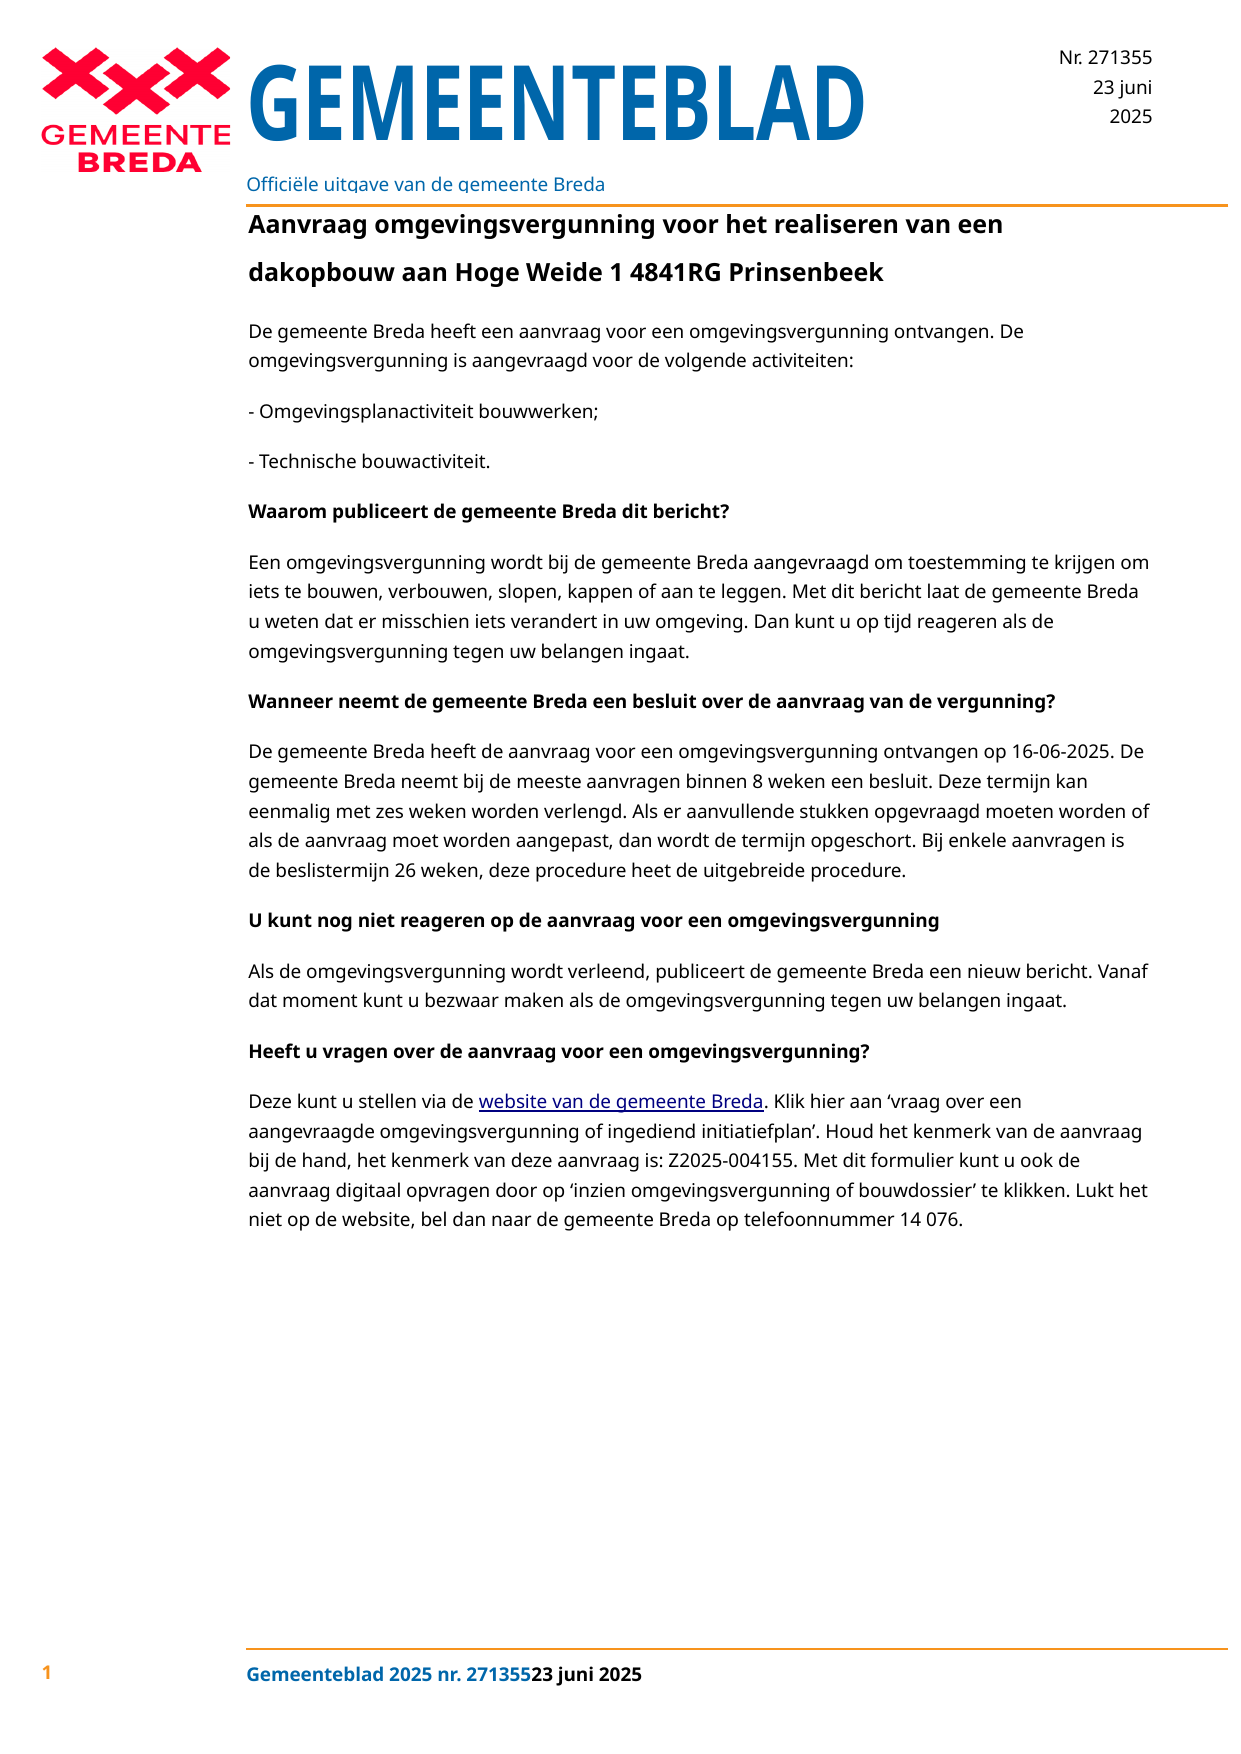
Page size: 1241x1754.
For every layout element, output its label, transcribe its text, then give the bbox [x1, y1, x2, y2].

text Een omgevingsvergunning wordt bij de gemeente Breda aangevraagd om toestemming te krijgen om iets te bouwen, verbouwen, slopen, kappen of aan te leggen. Met dit bericht laat de gemeente Breda u weten dat er misschien iets verandert in uw omgeving. Dan kunt u op tijd reageren als de omgevingsvergunning tegen uw belangen ingaat. [248, 549, 1152, 664]
text Waarom publiceert de gemeente Breda dit bericht? [248, 499, 1152, 524]
text Deze kunt u stellen via de website van de gemeente Breda. Klik hier aan ‘vraag over een aangevraagde omgevingsvergunning of ingediend initiatiefplan’. Houd het kenmerk van de aanvraag bij de hand, het kenmerk van deze aanvraag is: Z2025-004155. Met dit formulier kunt u ook de aanvraag digitaal opvragen door op ‘inzien omgevingsvergunning of bouwdossier’ te klikken. Lukt het niet op de website, bel dan naar de gemeente Breda op telefoonnummer 14 076. [248, 1088, 1152, 1232]
text U kunt nog niet reageren op de aanvraag voor een omgevingsvergunning [248, 907, 1152, 933]
text Aanvraag omgevingsvergunning voor het realiseren van een dakopbouw aan Hoge Weide 1 4841RG Prinsenbeek [248, 207, 1152, 288]
text De gemeente Breda heeft de aanvraag voor een omgevingsvergunning ontvangen op 16-06-2025. De gemeente Breda neemt bij de meeste aanvragen binnen 8 weken een besluit. Deze termijn kan eenmalig met zes weken worden verlengd. Als er aanvullende stukken opgevraagd moeten worden of als de aanvraag moet worden aangepast, dan wordt de termijn opgeschort. Bij enkele aanvragen is de beslistermijn 26 weken, deze procedure heet de uitgebreide procedure. [248, 739, 1152, 883]
text De gemeente Breda heeft een aanvraag voor een omgevingsvergunning ontvangen. De omgevingsvergunning is aangevraagd voor de volgende activiteiten: [248, 318, 1152, 373]
picture [41, 47, 231, 172]
text Als de omgevingsvergunning wordt verleend, publiceert de gemeente Breda een nieuw bericht. Vanaf dat moment kunt u bezwaar maken als de omgevingsvergunning tegen uw belangen ingaat. [248, 958, 1152, 1013]
text - Technische bouwactiviteit. [248, 448, 1152, 474]
text Wanneer neemt de gemeente Breda een besluit over de aanvraag van de vergunning? [248, 688, 1152, 714]
text - Omgevingsplanactiviteit bouwwerken; [248, 398, 1152, 424]
text Heeft u vragen over de aanvraag voor een omgevingsvergunning? [248, 1038, 1152, 1064]
